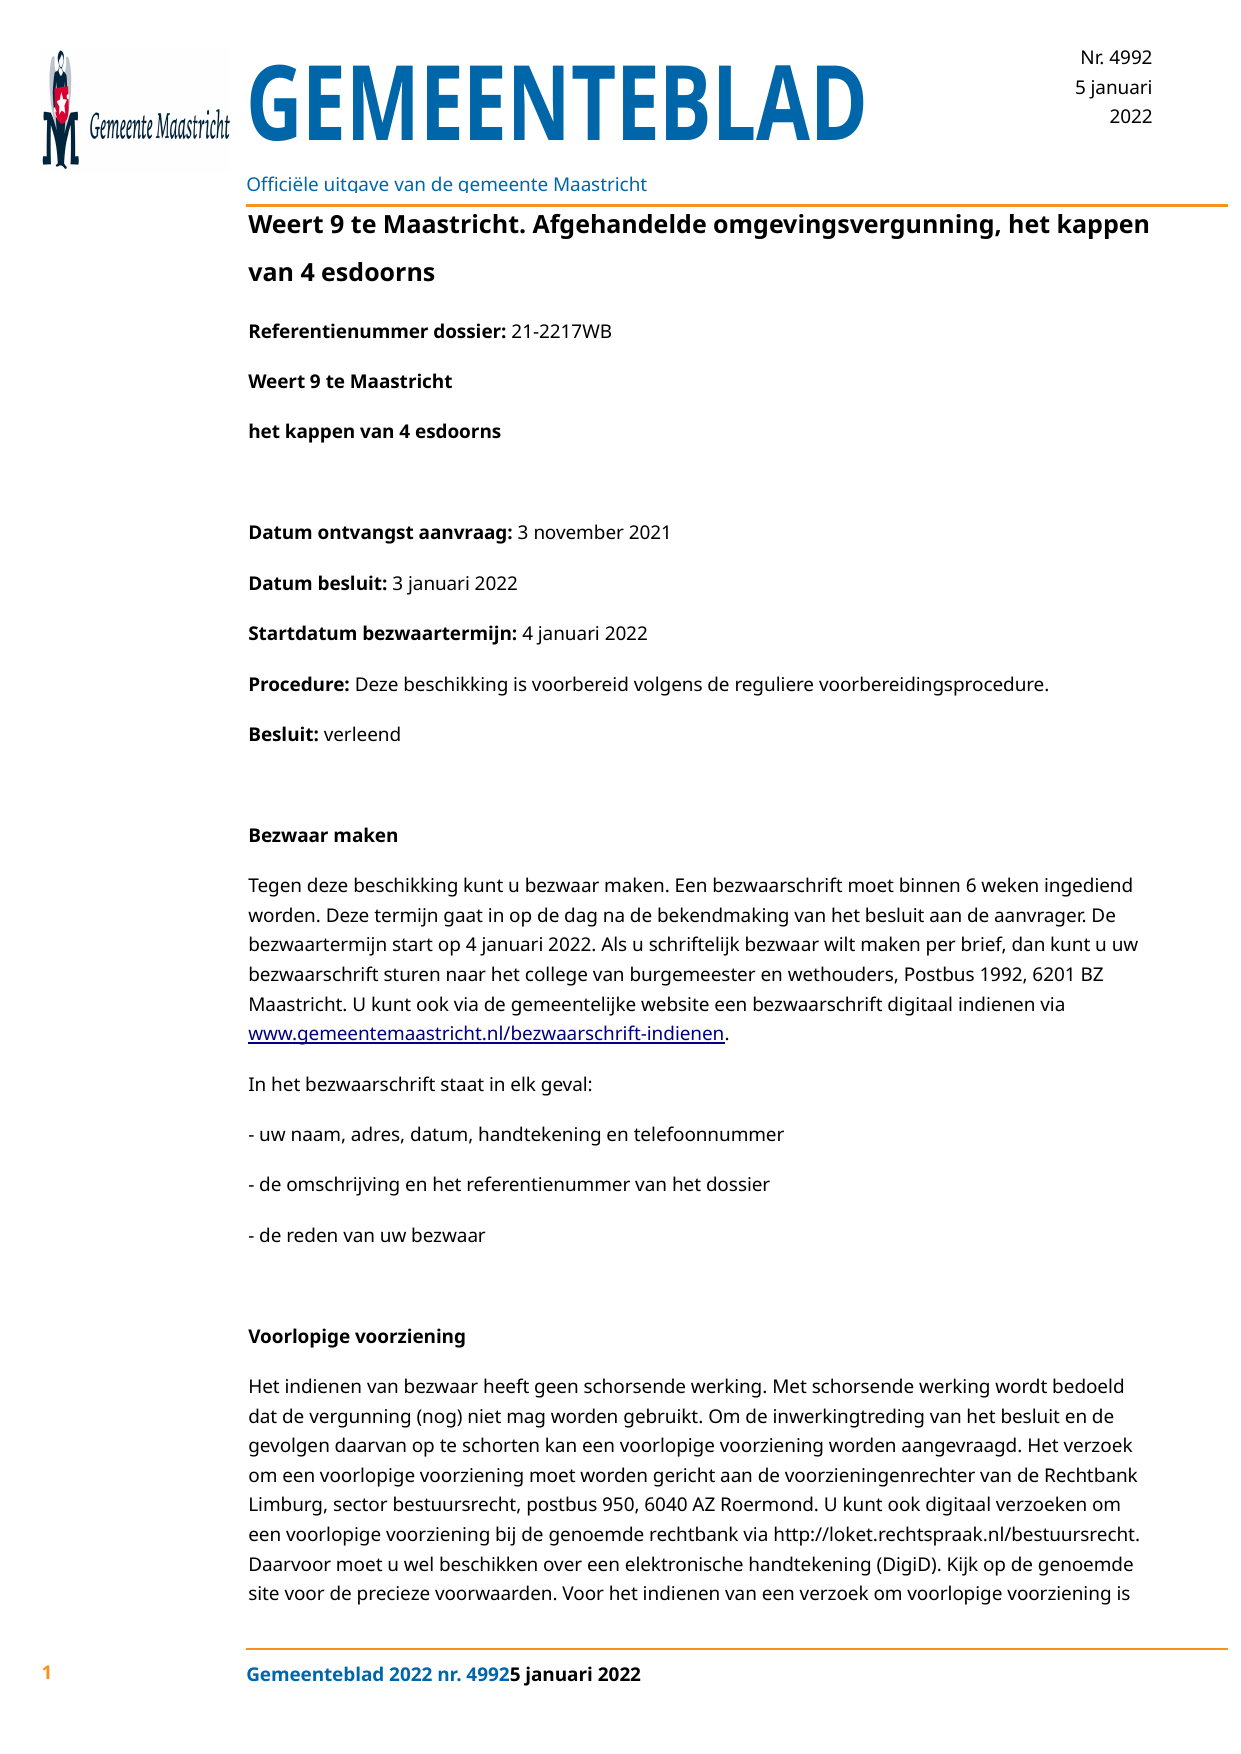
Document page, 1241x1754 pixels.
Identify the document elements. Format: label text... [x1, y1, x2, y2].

text Datum ontvangst aanvraag: 3 november 2021 [248, 519, 1152, 545]
text - de reden van uw bezwaar [248, 1222, 1152, 1248]
text Startdatum bezwaartermijn: 4 januari 2022 [248, 620, 1152, 646]
text Datum besluit: 3 januari 2022 [248, 570, 1152, 596]
text het kappen van 4 esdoorns [248, 419, 1152, 444]
text Referentienummer dossier: 21-2217WB [248, 318, 1152, 344]
text Weert 9 te Maastricht. Afgehandelde omgevingsvergunning, het kappen van 4 esdoorns [248, 207, 1152, 288]
text Bezwaar maken [248, 822, 1152, 848]
text - uw naam, adres, datum, handtekening en telefoonnummer [248, 1121, 1152, 1147]
picture [41, 47, 231, 172]
text Tegen deze beschikking kunt u bezwaar maken. Een bezwaarschrift moet binnen 6 weken ingediend worden. Deze termijn gaat in op de dag na de bekendmaking van het besluit aan de aanvrager. De bezwaartermijn start op 4 januari 2022. Als u schriftelijk bezwaar wilt maken per brief, dan kunt u uw bezwaarschrift sturen naar het college van burgemeester en wethouders, Postbus 1992, 6201 BZ Maastricht. U kunt ook via de gemeentelijke website een bezwaarschrift digitaal indienen via www.gemeentemaastricht.nl/bezwaarschrift-indienen. [248, 872, 1152, 1046]
text In het bezwaarschrift staat in elk geval: [248, 1071, 1152, 1097]
text Het indienen van bezwaar heeft geen schorsende werking. Met schorsende werking wordt bedoeld dat de vergunning (nog) niet mag worden gebruikt. Om de inwerkingtreding van het besluit en de gevolgen daarvan op te schorten kan een voorlopige voorziening worden aangevraagd. Het verzoek om een voorlopige voorziening moet worden gericht aan de voorzieningenrechter van de Rechtbank Limburg, sector bestuursrecht, postbus 950, 6040 AZ Roermond. U kunt ook digitaal verzoeken om een voorlopige voorziening bij de genoemde rechtbank via http://loket.rechtspraak.nl/bestuursrecht. Daarvoor moet u wel beschikken over een elektronische handtekening (DigiD). Kijk op de genoemde site voor de precieze voorwaarden. Voor het indienen van een verzoek om voorlopige voorziening is [248, 1373, 1152, 1606]
text Weert 9 te Maastricht [248, 368, 1152, 394]
text - de omschrijving en het referentienummer van het dossier [248, 1172, 1152, 1197]
text Voorlopige voorziening [248, 1323, 1152, 1349]
text Besluit: verleend [248, 721, 1152, 747]
text Procedure: Deze beschikking is voorbereid volgens de reguliere voorbereidingsprocedure. [248, 671, 1152, 697]
